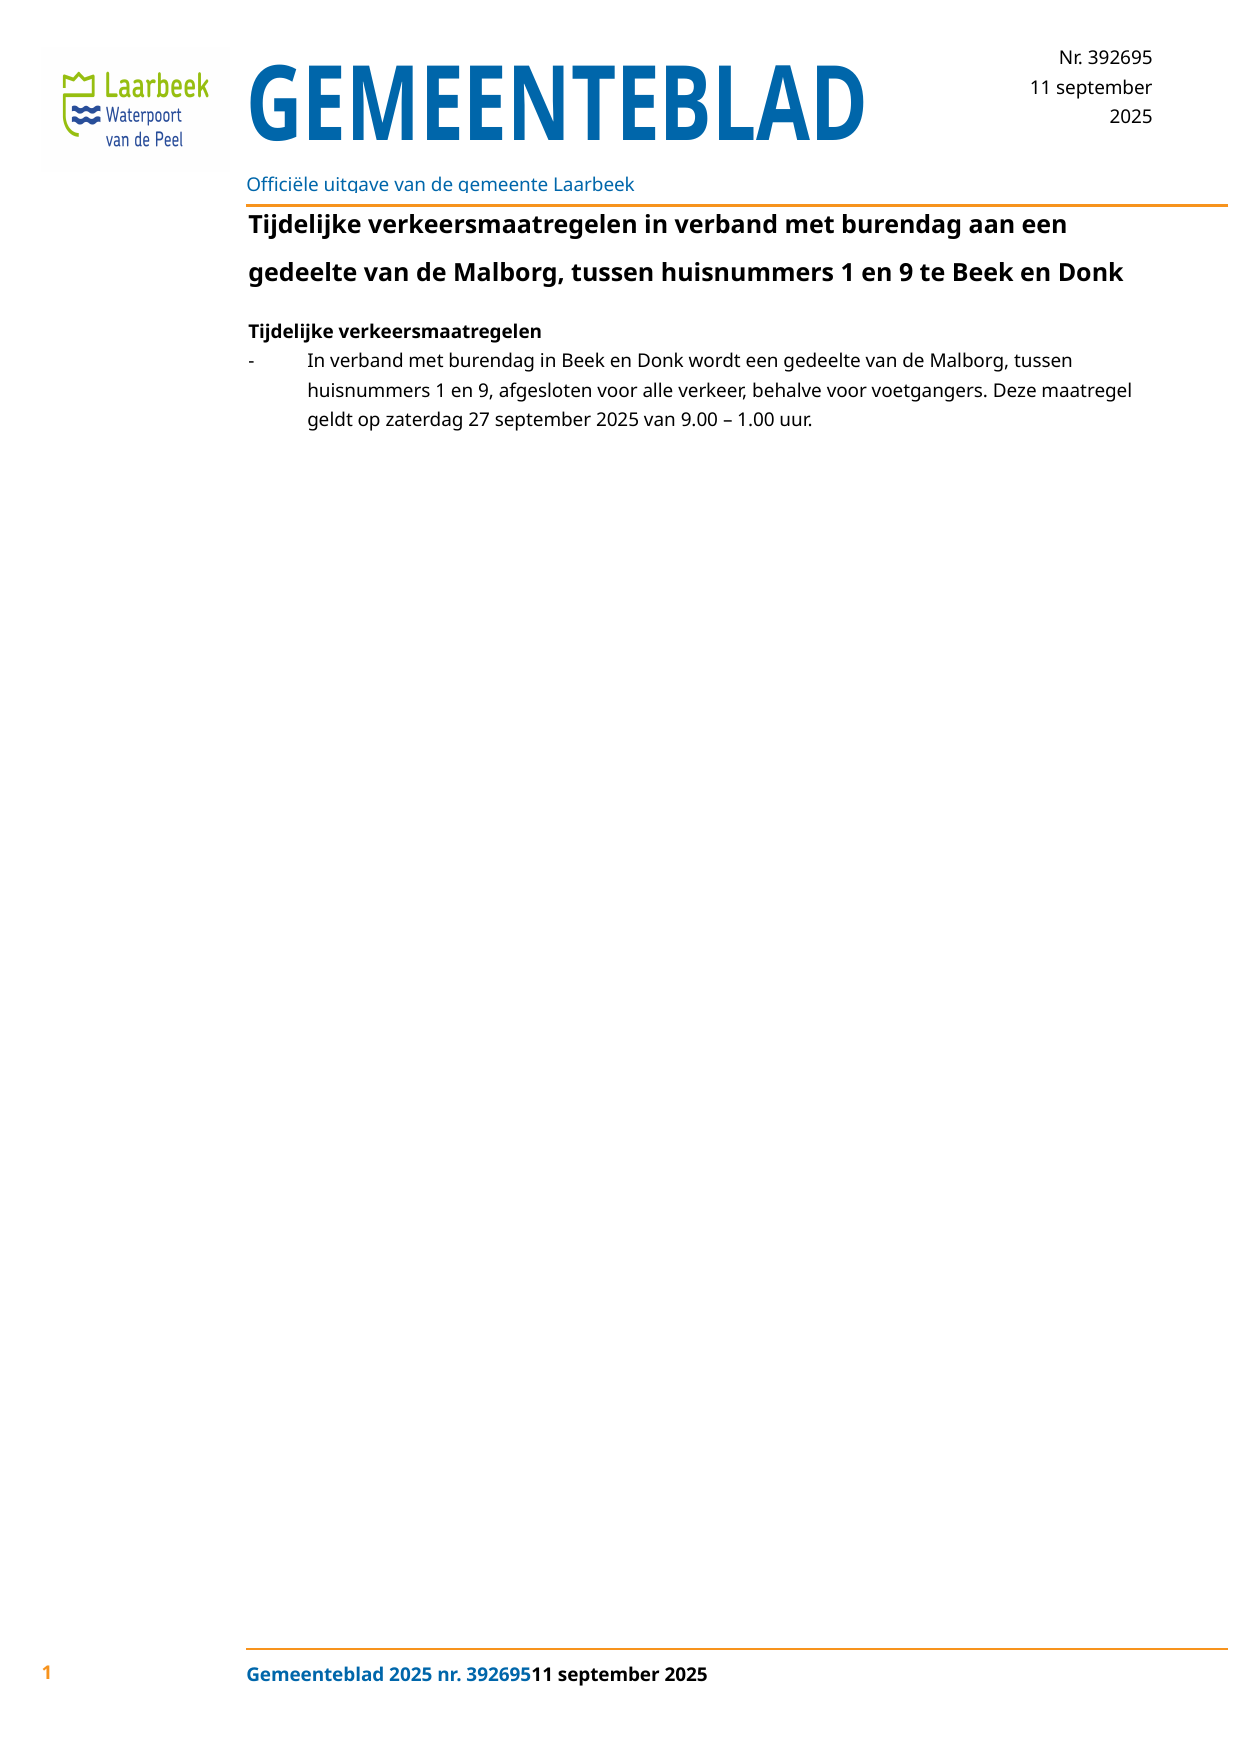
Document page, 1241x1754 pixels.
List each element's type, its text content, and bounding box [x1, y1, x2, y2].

text Tijdelijke verkeersmaatregelen [248, 318, 1152, 344]
text Tijdelijke verkeersmaatregelen in verband met burendag aan een gedeelte van de Malborg, tussen huisnummers 1 en 9 te Beek en Donk [248, 207, 1152, 288]
picture [41, 47, 231, 172]
list In verband met burendag in Beek en Donk wordt een gedeelte van de Malborg, tussen huisnummers 1 en 9, afgesloten voor alle verkeer, behalve voor voetgangers. Deze maatregel geldt op zaterdag 27 september 2025 van 9.00 – 1.00 uur. [248, 347, 1152, 432]
